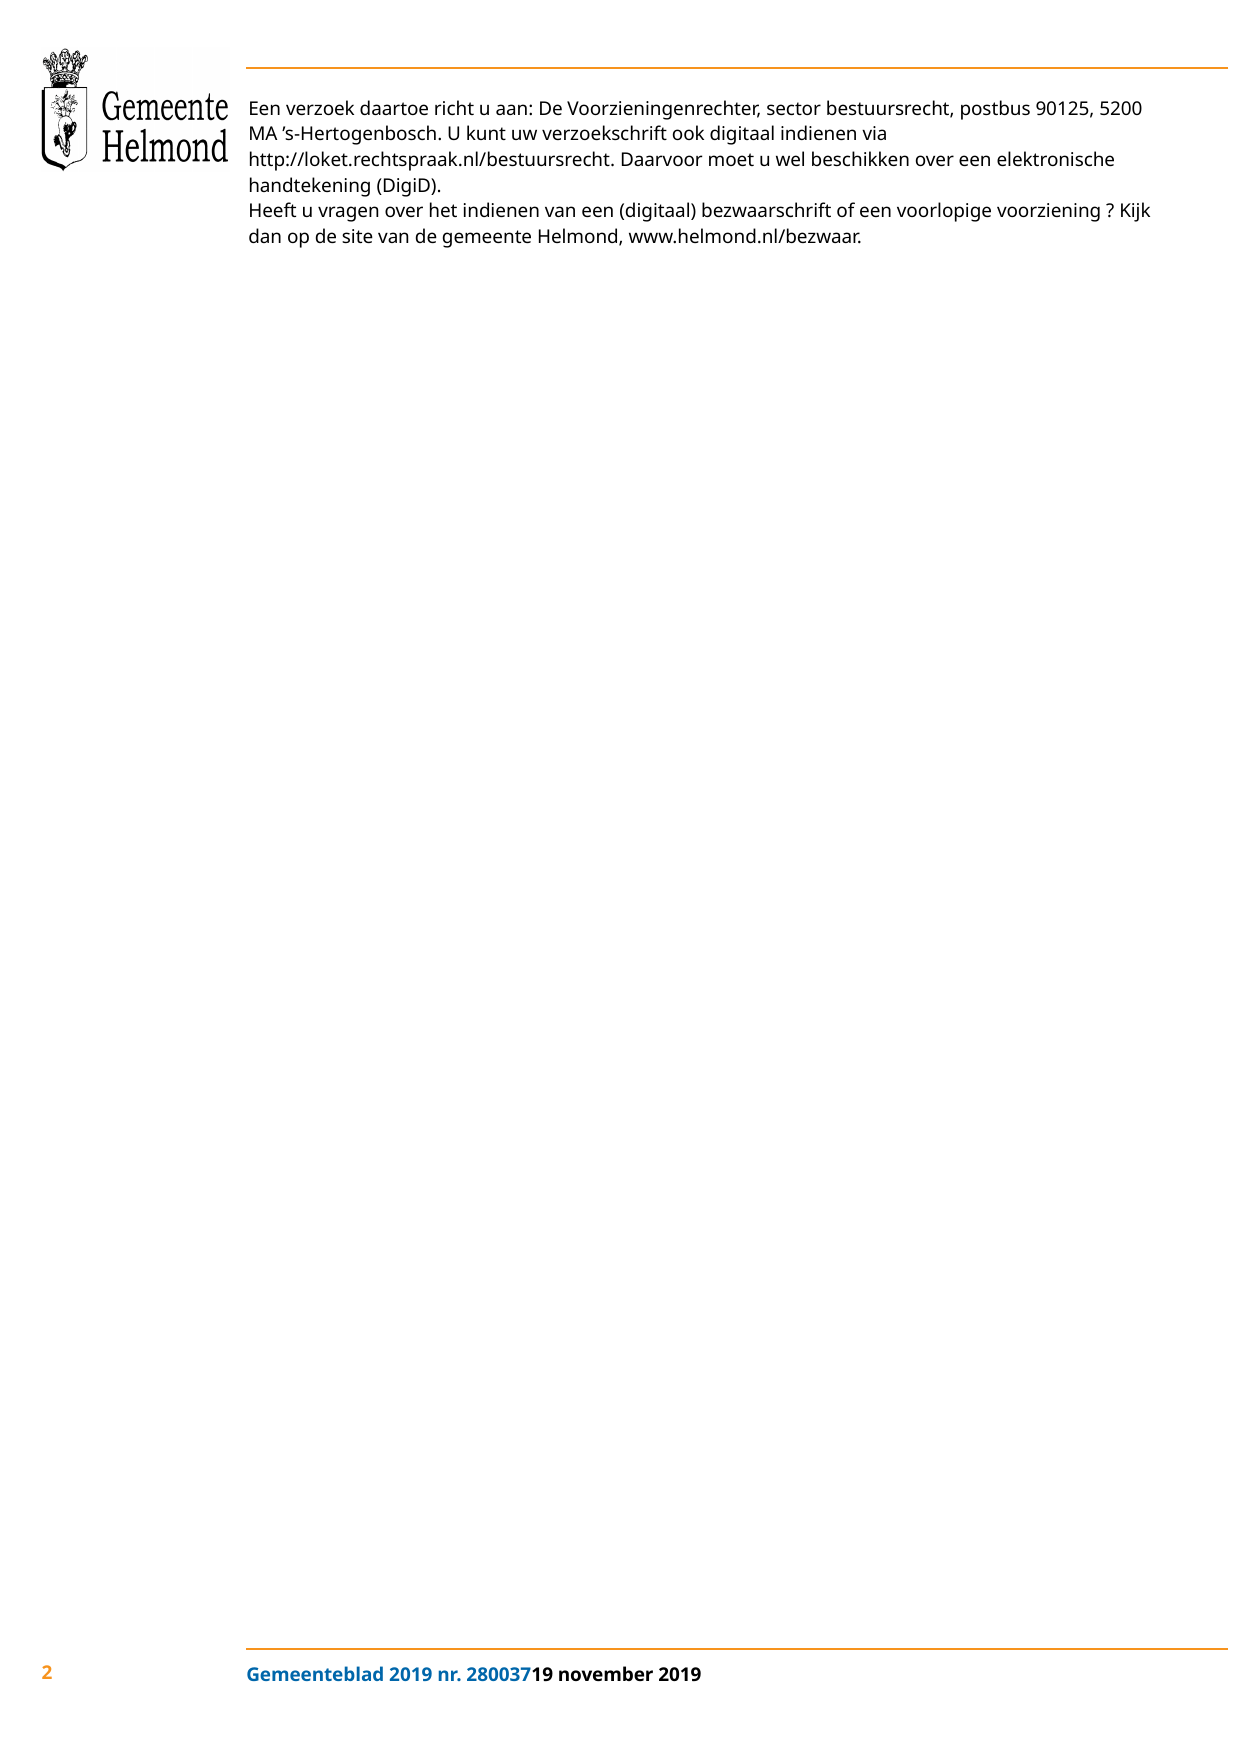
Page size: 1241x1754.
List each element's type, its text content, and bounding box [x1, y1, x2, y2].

picture [41, 47, 231, 172]
text Een verzoek daartoe richt u aan: De Voorzieningenrechter, sector bestuursrecht, postbus 90125, 5200 MA ’s-Hertogenbosch. U kunt uw verzoekschrift ook digitaal indienen via http://loket.rechtspraak.nl/bestuursrecht. Daarvoor moet u wel beschikken over een elektronische handtekening (DigiD). [248, 95, 1152, 198]
text Heeft u vragen over het indienen van een (digitaal) bezwaarschrift of een voorlopige voorziening ? Kijk dan op de site van de gemeente Helmond, www.helmond.nl/bezwaar. [248, 198, 1152, 249]
